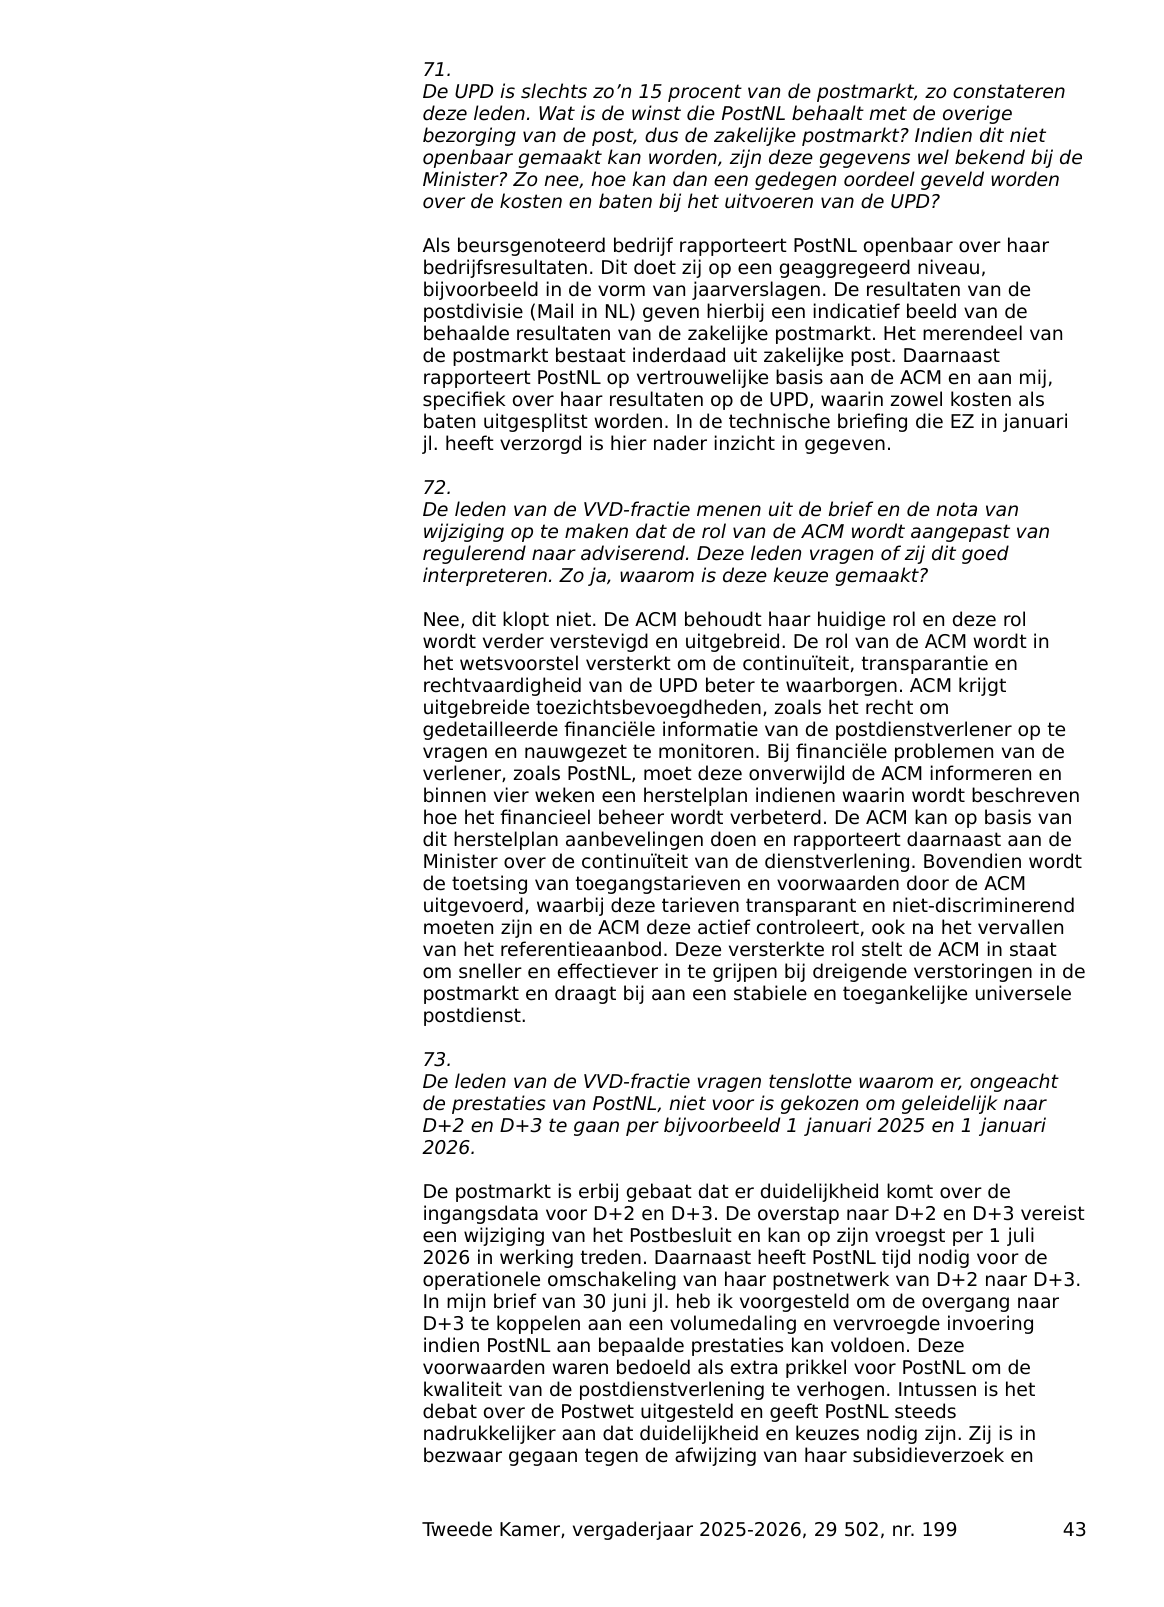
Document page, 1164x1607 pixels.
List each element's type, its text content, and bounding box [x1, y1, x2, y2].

text De UPD is slechts zo’n 15 procent van de postmarkt, zo constateren deze leden. Wat is de winst die PostNL behaalt met de overige bezorging van de post, dus de zakelijke postmarkt? Indien dit niet openbaar gemaakt kan worden, zijn deze gegevens wel bekend bij de Minister? Zo nee, hoe kan dan een gedegen oordeel geveld worden over de kosten en baten bij het uitvoeren van de UPD? [422, 81, 1087, 213]
text De leden van de VVD-fractie menen uit de brief en de nota van wijziging op te maken dat de rol van de ACM wordt aangepast van regulerend naar adviserend. Deze leden vragen of zij dit goed interpreteren. Zo ja, waarom is deze keuze gemaakt? [422, 499, 1087, 587]
text Nee, dit klopt niet. De ACM behoudt haar huidige rol en deze rol wordt verder verstevigd en uitgebreid. De rol van de ACM wordt in het wetsvoorstel versterkt om de continuïteit, transparantie en rechtvaardigheid van de UPD beter te waarborgen. ACM krijgt uitgebreide toezichtsbevoegdheden, zoals het recht om gedetailleerde financiële informatie van de postdienstverlener op te vragen en nauwgezet te monitoren. Bij financiële problemen van de verlener, zoals PostNL, moet deze onverwijld de ACM informeren en binnen vier weken een herstelplan indienen waarin wordt beschreven hoe het financieel beheer wordt verbeterd. De ACM kan op basis van dit herstelplan aanbevelingen doen en rapporteert daarnaast aan de Minister over de continuïteit van de dienstverlening. Bovendien wordt de toetsing van toegangstarieven en voorwaarden door de ACM uitgevoerd, waarbij deze tarieven transparant en niet-discriminerend moeten zijn en de ACM deze actief controleert, ook na het vervallen van het referentieaanbod. Deze versterkte rol stelt de ACM in staat om sneller en effectiever in te grijpen bij dreigende verstoringen in de postmarkt en draagt bij aan een stabiele en toegankelijke universele postdienst. [422, 609, 1087, 1027]
text 71. [422, 59, 1087, 81]
text 73. [422, 1049, 1087, 1071]
text De postmarkt is erbij gebaat dat er duidelijkheid komt over de ingangsdata voor D+2 en D+3. De overstap naar D+2 en D+3 vereist een wijziging van het Postbesluit en kan op zijn vroegst per 1 juli 2026 in werking treden. Daarnaast heeft PostNL tijd nodig voor de operationele omschakeling van haar postnetwerk van D+2 naar D+3. In mijn brief van 30 juni jl. heb ik voorgesteld om de overgang naar D+3 te koppelen aan een volumedaling en vervroegde invoering indien PostNL aan bepaalde prestaties kan voldoen. Deze voorwaarden waren bedoeld als extra prikkel voor PostNL om de kwaliteit van de postdienstverlening te verhogen. Intussen is het debat over de Postwet uitgesteld en geeft PostNL steeds nadrukkelijker aan dat duidelijkheid en keuzes nodig zijn. Zij is in bezwaar gegaan tegen de afwijzing van haar subsidieverzoek en [422, 1181, 1087, 1467]
text De leden van de VVD-fractie vragen tenslotte waarom er, ongeacht de prestaties van PostNL, niet voor is gekozen om geleidelijk naar D+2 en D+3 te gaan per bijvoorbeeld 1 januari 2025 en 1 januari 2026. [422, 1071, 1087, 1159]
text 72. [422, 477, 1087, 499]
text Als beursgenoteerd bedrijf rapporteert PostNL openbaar over haar bedrijfsresultaten. Dit doet zij op een geaggregeerd niveau, bijvoorbeeld in de vorm van jaarverslagen. De resultaten van de postdivisie (Mail in NL) geven hierbij een indicatief beeld van de behaalde resultaten van de zakelijke postmarkt. Het merendeel van de postmarkt bestaat inderdaad uit zakelijke post. Daarnaast rapporteert PostNL op vertrouwelijke basis aan de ACM en aan mij, specifiek over haar resultaten op de UPD, waarin zowel kosten als baten uitgesplitst worden. In de technische briefing die EZ in januari jl. heeft verzorgd is hier nader inzicht in gegeven. [422, 235, 1087, 455]
